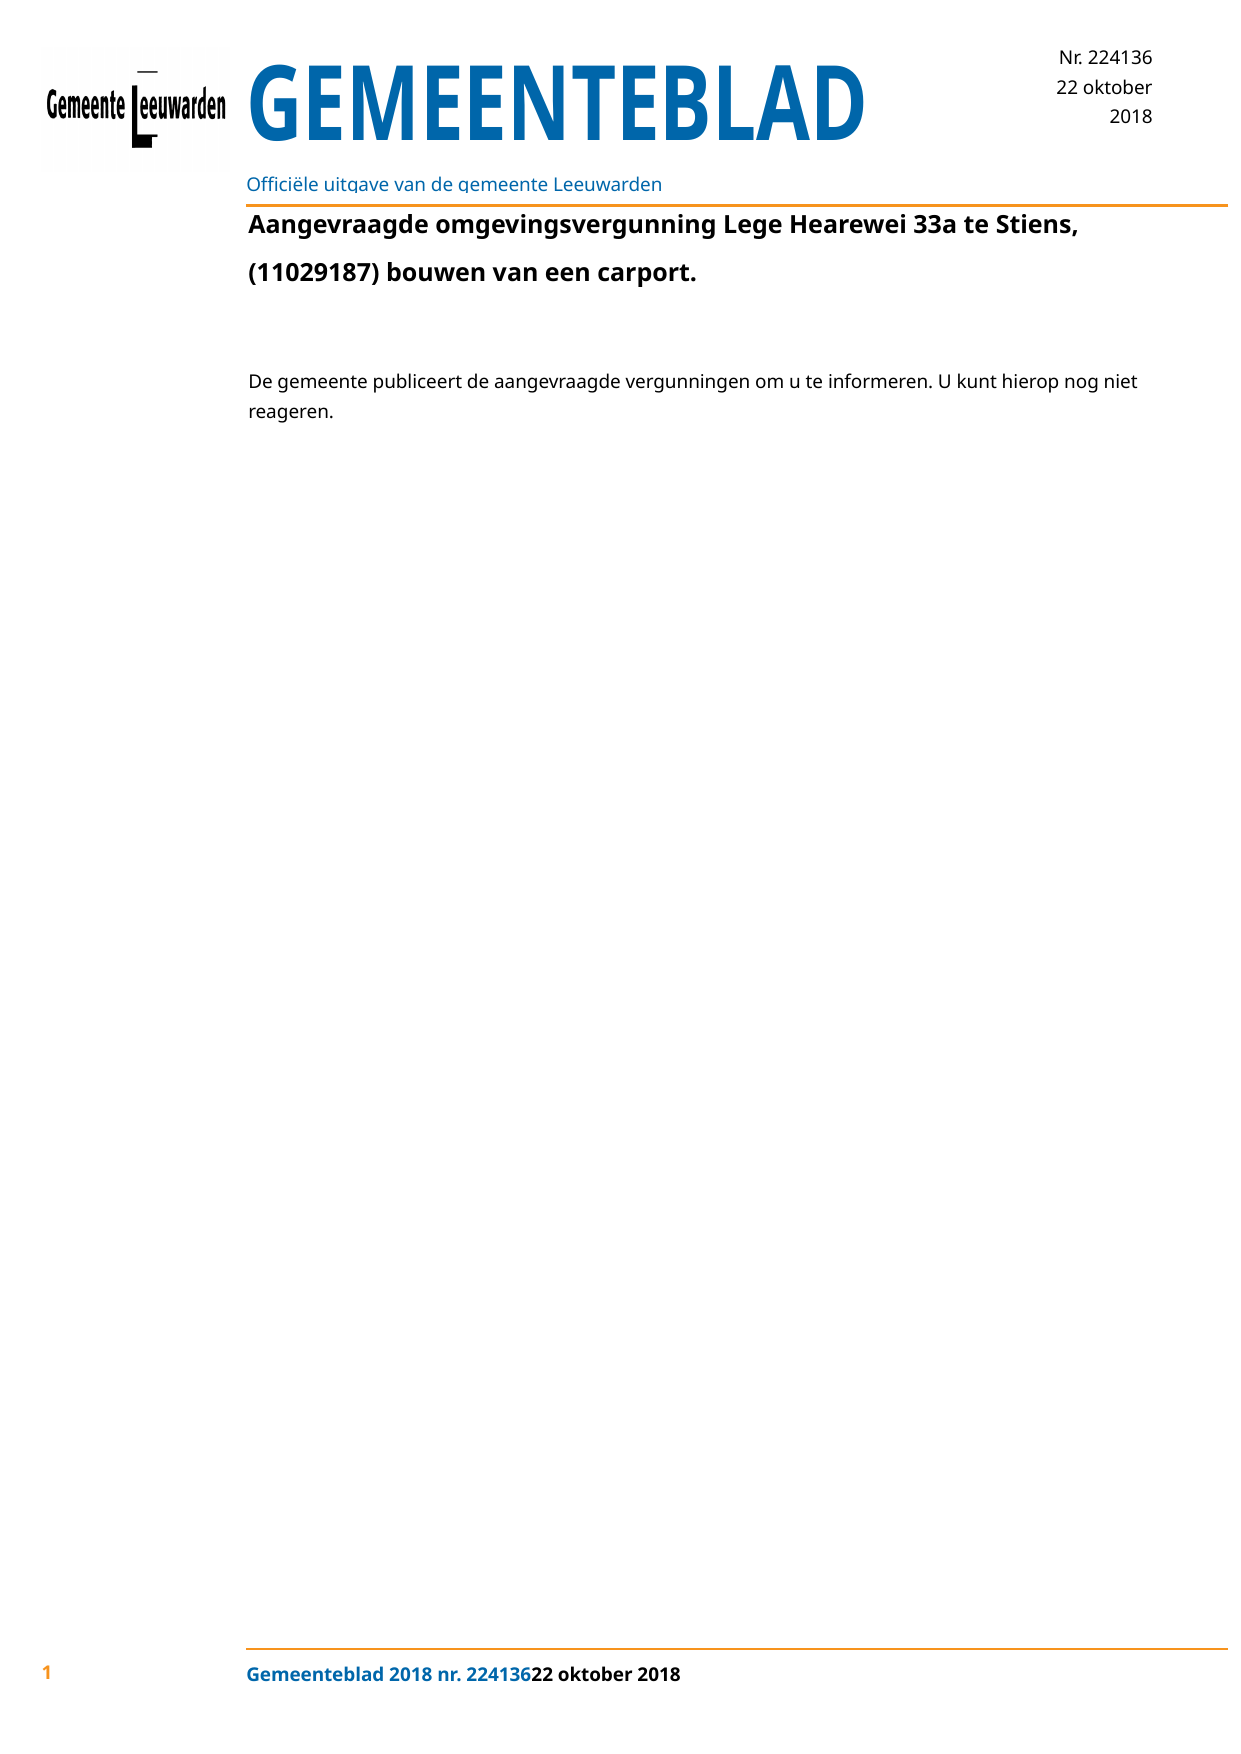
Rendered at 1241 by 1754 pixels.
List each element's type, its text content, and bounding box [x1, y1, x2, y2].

text De gemeente publiceert de aangevraagde vergunningen om u te informeren. U kunt hierop nog niet reageren. [248, 368, 1152, 424]
text Aangevraagde omgevingsvergunning Lege Hearewei 33a te Stiens, (11029187) bouwen van een carport. [248, 207, 1152, 288]
picture [41, 47, 231, 172]
